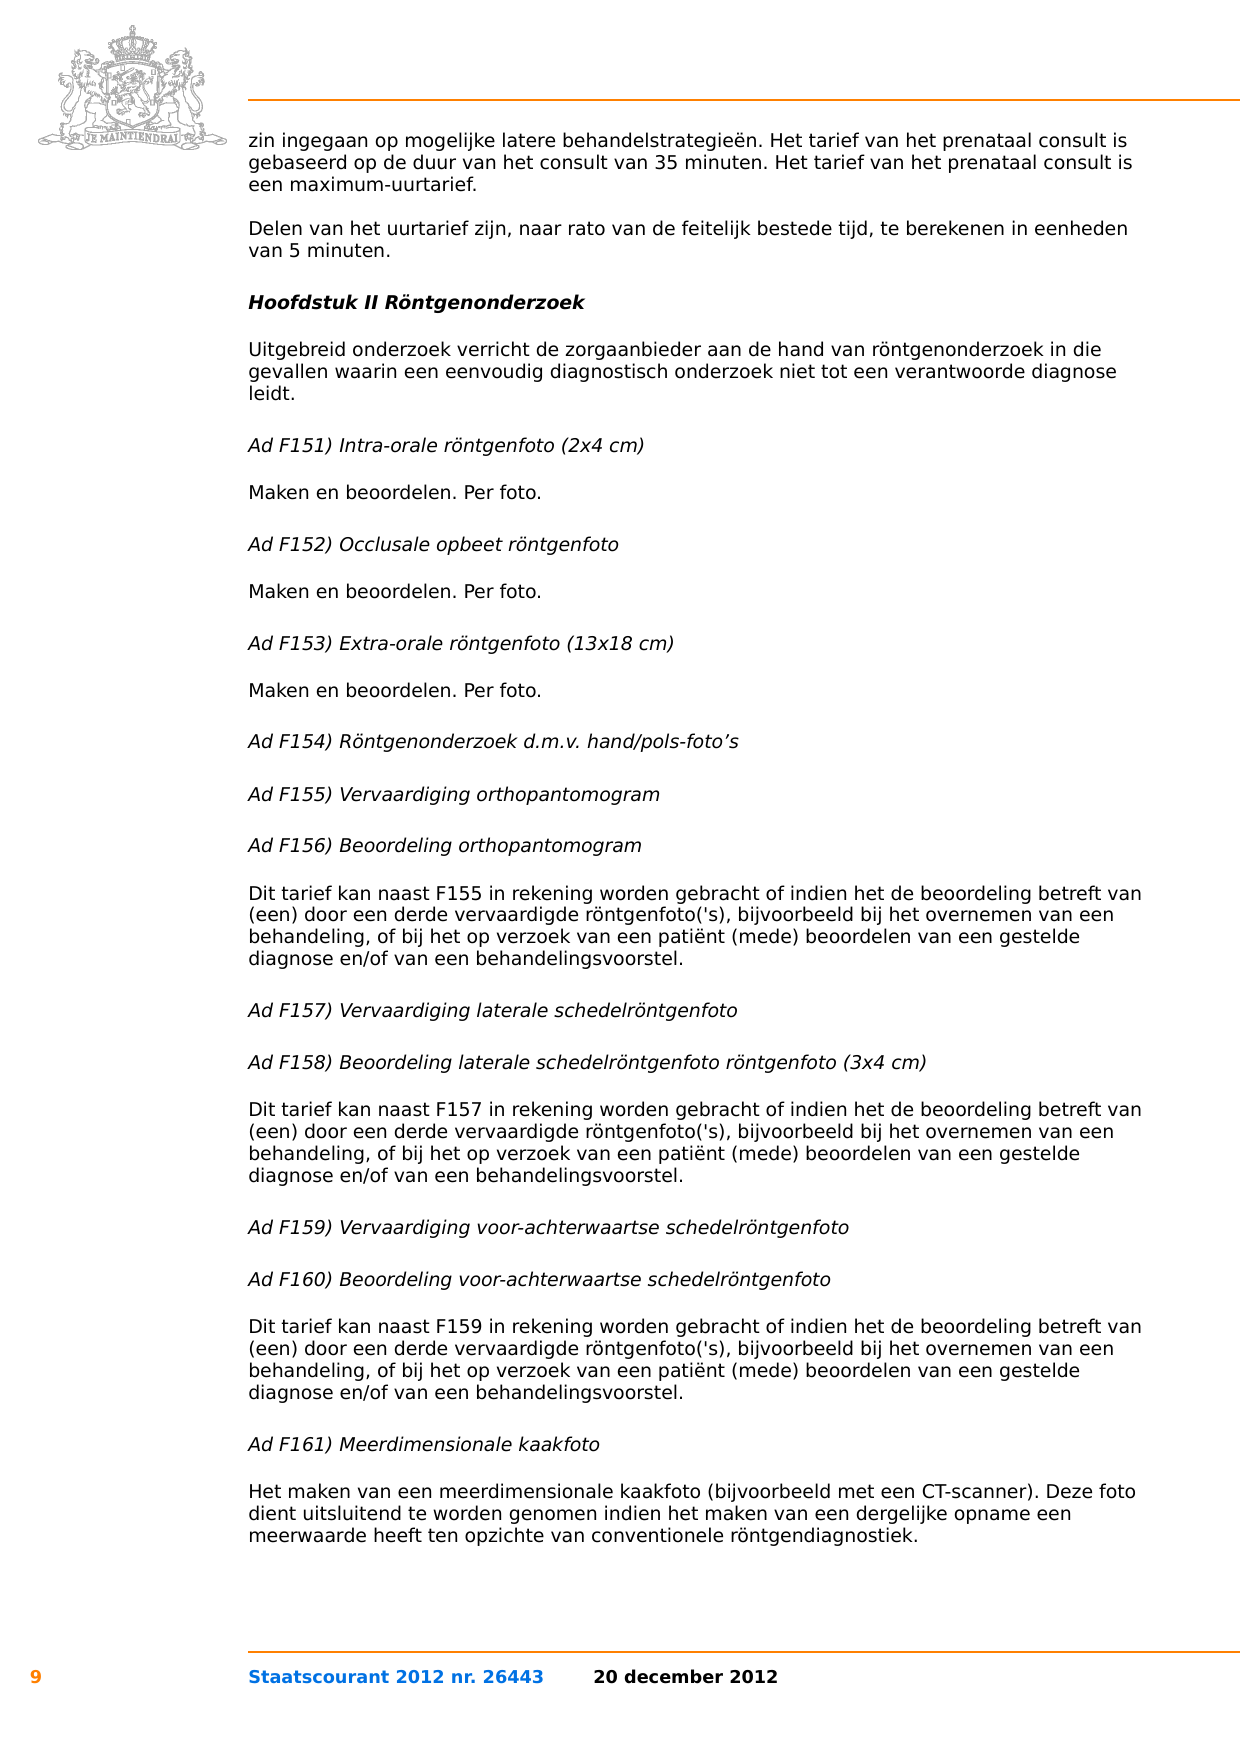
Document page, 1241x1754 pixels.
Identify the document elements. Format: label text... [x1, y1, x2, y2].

text Dit tarief kan naast F157 in rekening worden gebracht of indien het de beoordeling betreft van (een) door een derde vervaardigde röntgenfoto('s), bijvoorbeeld bij het overnemen van een behandeling, of bij het op verzoek van een patiënt (mede) beoordelen van een gestelde diagnose en/of van een behandelingsvoorstel. [248, 1099, 1163, 1187]
text Maken en beoordelen. Per foto. [248, 581, 1163, 602]
text Uitgebreid onderzoek verricht de zorgaanbieder aan de hand van röntgenonderzoek in die gevallen waarin een eenvoudig diagnostisch onderzoek niet tot een verantwoorde diagnose leidt. [248, 339, 1163, 404]
text zin ingegaan op mogelijke latere behandelstrategieën. Het tarief van het prenataal consult is gebaseerd op de duur van het consult van 35 minuten. Het tarief van het prenataal consult is een maximum-uurtarief. [248, 130, 1163, 196]
text Maken en beoordelen. Per foto. [248, 679, 1163, 701]
subtitle Hoofdstuk II Röntgenonderzoek [248, 292, 1163, 314]
subtitle Ad F160) Beoordeling voor-achterwaartse schedelröntgenfoto [248, 1269, 1163, 1291]
subtitle Ad F157) Vervaardiging laterale schedelröntgenfoto [248, 1000, 1163, 1022]
subtitle Ad F151) Intra-orale röntgenfoto (2x4 cm) [248, 434, 1163, 457]
text Maken en beoordelen. Per foto. [248, 482, 1163, 503]
subtitle Ad F152) Occlusale opbeet röntgenfoto [248, 533, 1163, 556]
text Delen van het uurtarief zijn, naar rato van de feitelijk bestede tijd, te berekenen in eenheden van 5 minuten. [248, 218, 1163, 262]
text Dit tarief kan naast F155 in rekening worden gebracht of indien het de beoordeling betreft van (een) door een derde vervaardigde röntgenfoto('s), bijvoorbeeld bij het overnemen van een behandeling, of bij het op verzoek van een patiënt (mede) beoordelen van een gestelde diagnose en/of van een behandelingsvoorstel. [248, 882, 1163, 970]
subtitle Ad F154) Röntgenonderzoek d.m.v. hand/pols-foto’s [248, 731, 1163, 753]
subtitle Ad F155) Vervaardiging orthopantomogram [248, 783, 1163, 805]
subtitle Ad F158) Beoordeling laterale schedelröntgenfoto röntgenfoto (3x4 cm) [248, 1052, 1163, 1074]
subtitle Ad F159) Vervaardiging voor-achterwaartse schedelröntgenfoto [248, 1217, 1163, 1239]
subtitle Ad F156) Beoordeling orthopantomogram [248, 835, 1163, 857]
text Het maken van een meerdimensionale kaakfoto (bijvoorbeeld met een CT-scanner). Deze foto dient uitsluitend te worden genomen indien het maken van een dergelijke opname een meerwaarde heeft ten opzichte van conventionele röntgendiagnostiek. [248, 1481, 1163, 1547]
subtitle Ad F161) Meerdimensionale kaakfoto [248, 1434, 1163, 1456]
picture [38, 25, 227, 150]
text Dit tarief kan naast F159 in rekening worden gebracht of indien het de beoordeling betreft van (een) door een derde vervaardigde röntgenfoto('s), bijvoorbeeld bij het overnemen van een behandeling, of bij het op verzoek van een patiënt (mede) beoordelen van een gestelde diagnose en/of van een behandelingsvoorstel. [248, 1316, 1163, 1404]
subtitle Ad F153) Extra-orale röntgenfoto (13x18 cm) [248, 632, 1163, 654]
